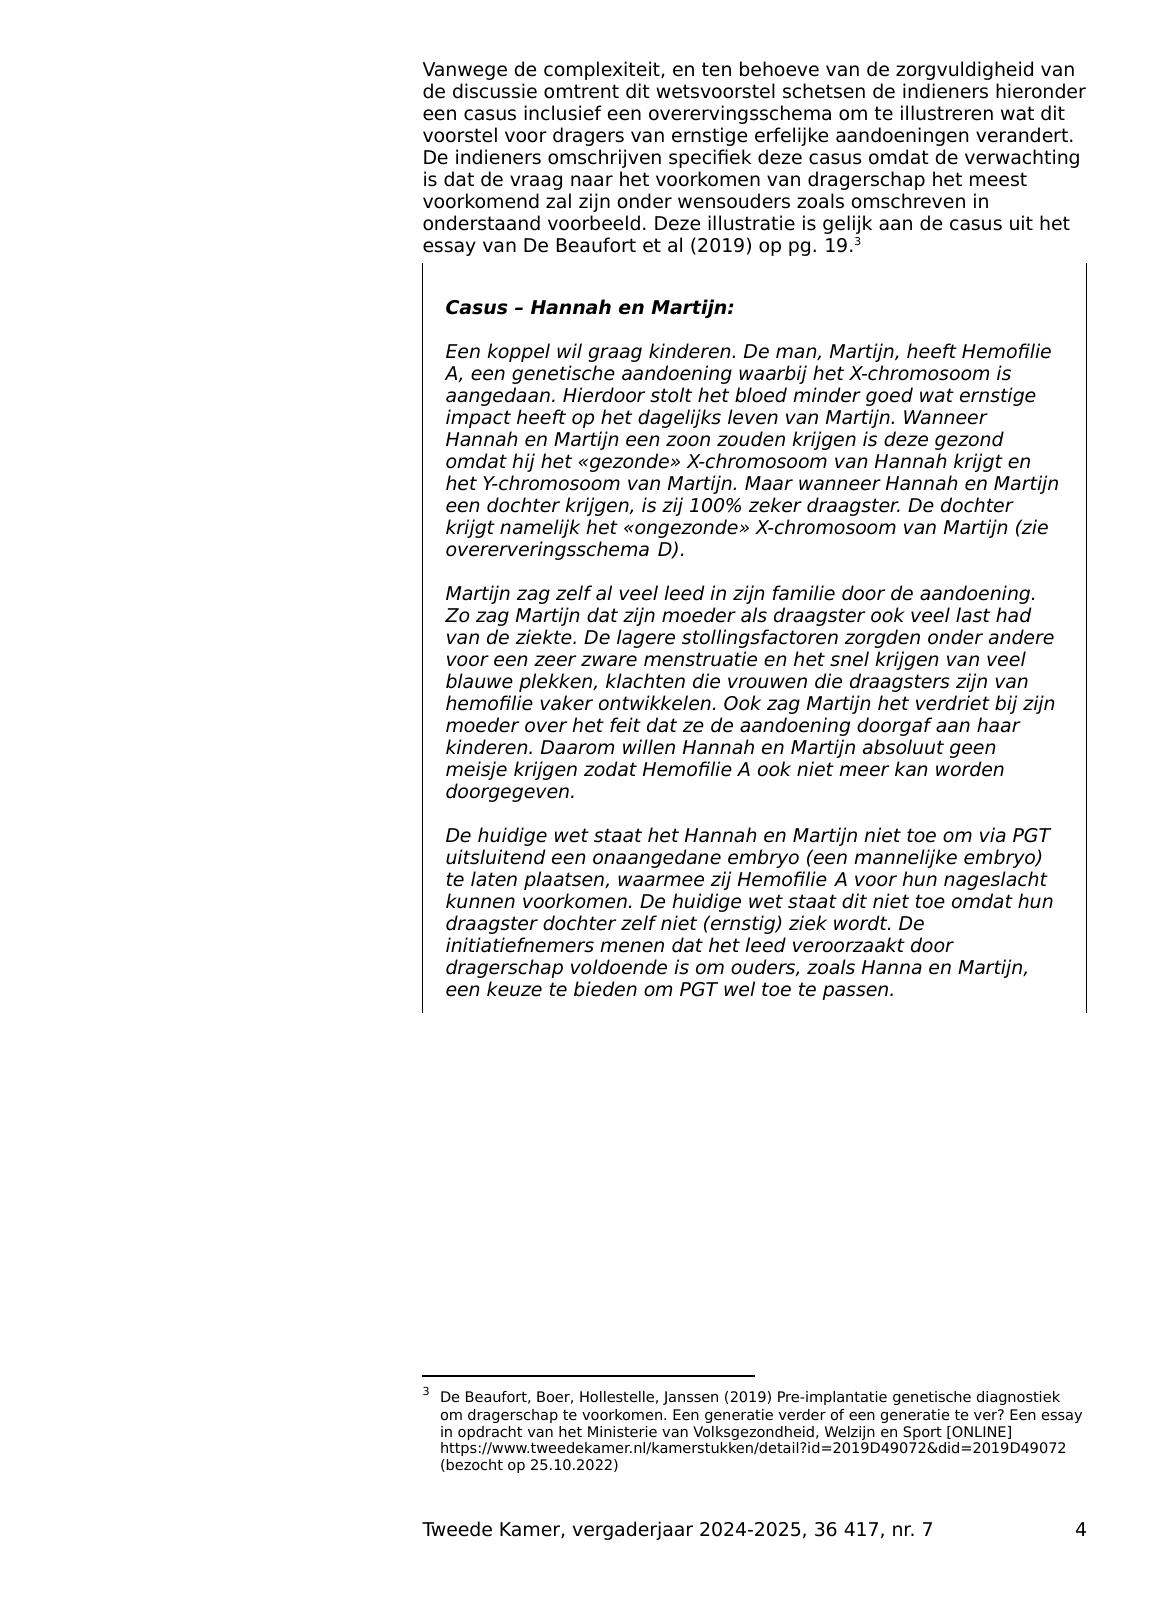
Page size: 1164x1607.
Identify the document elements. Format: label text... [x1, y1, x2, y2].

text Vanwege de complexiteit, en ten behoeve van de zorgvuldigheid van de discussie omtrent dit wetsvoorstel schetsen de indieners hieronder een casus inclusief een overervingsschema om te illustreren wat dit voorstel voor dragers van ernstige erfelijke aandoeningen verandert. De indieners omschrijven specifiek deze casus omdat de verwachting is dat de vraag naar het voorkomen van dragerschap het meest voorkomend zal zijn onder wensouders zoals omschreven in onderstaand voorbeeld. Deze illustratie is gelijk aan de casus uit het essay van De Beaufort et al (2019) op pg. 19. [422, 59, 1087, 257]
text De Beaufort, Boer, Hollestelle, Janssen (2019) Pre-implantatie genetische diagnostiek om dragerschap te voorkomen. Een generatie verder of een generatie te ver? Een essay in opdracht van het Ministerie van Volksgezondheid, Welzijn en Sport [ONLINE] https://www.tweedekamer.nl/kamerstukken/detail?id=2019D49072&did=2019D49072 (bezocht op 25.10.2022) [422, 1385, 1087, 1474]
table_header Casus – Hannah en Martijn: Een koppel wil graag kinderen. De man, Martijn, heeft Hemofilie A, een genetische aandoening waarbij het X-chromosoom is aangedaan. Hierdoor stolt het bloed minder goed wat ernstige impact heeft op het dagelijks leven van Martijn. Wanneer Hannah en Martijn een zoon zouden krijgen is deze gezond omdat hij het «gezonde» X-chromosoom van Hannah krijgt en het Y-chromosoom van Martijn. Maar wanneer Hannah en Martijn een dochter krijgen, is zij 100% zeker draagster. De dochter krijgt namelijk het «ongezonde» X-chromosoom van Martijn (zie overerveringsschema D). Martijn zag zelf al veel leed in zijn familie door de aandoening. Zo zag Martijn dat zijn moeder als draagster ook veel last had van de ziekte. De lagere stollingsfactoren zorgden onder andere voor een zeer zware menstruatie en het snel krijgen van veel blauwe plekken, klachten die vrouwen die draagsters zijn van hemofilie vaker ontwikkelen. Ook zag Martijn het verdriet bij zijn moeder over het feit dat ze de aandoening doorgaf aan haar kinderen. Daarom willen Hannah en Martijn absoluut geen meisje krijgen zodat Hemofilie A ook niet meer kan worden doorgegeven. De huidige wet staat het Hannah en Martijn niet toe om via PGT uitsluitend een onaangedane embryo (een mannelijke embryo) te laten plaatsen, waarmee zij Hemofilie A voor hun nageslacht kunnen voorkomen. De huidige wet staat dit niet toe omdat hun draagster dochter zelf niet (ernstig) ziek wordt. De initiatiefnemers menen dat het leed veroorzaakt door dragerschap voldoende is om ouders, zoals Hanna en Martijn, een keuze te bieden om PGT wel toe te passen. [423, 263, 1086, 1012]
